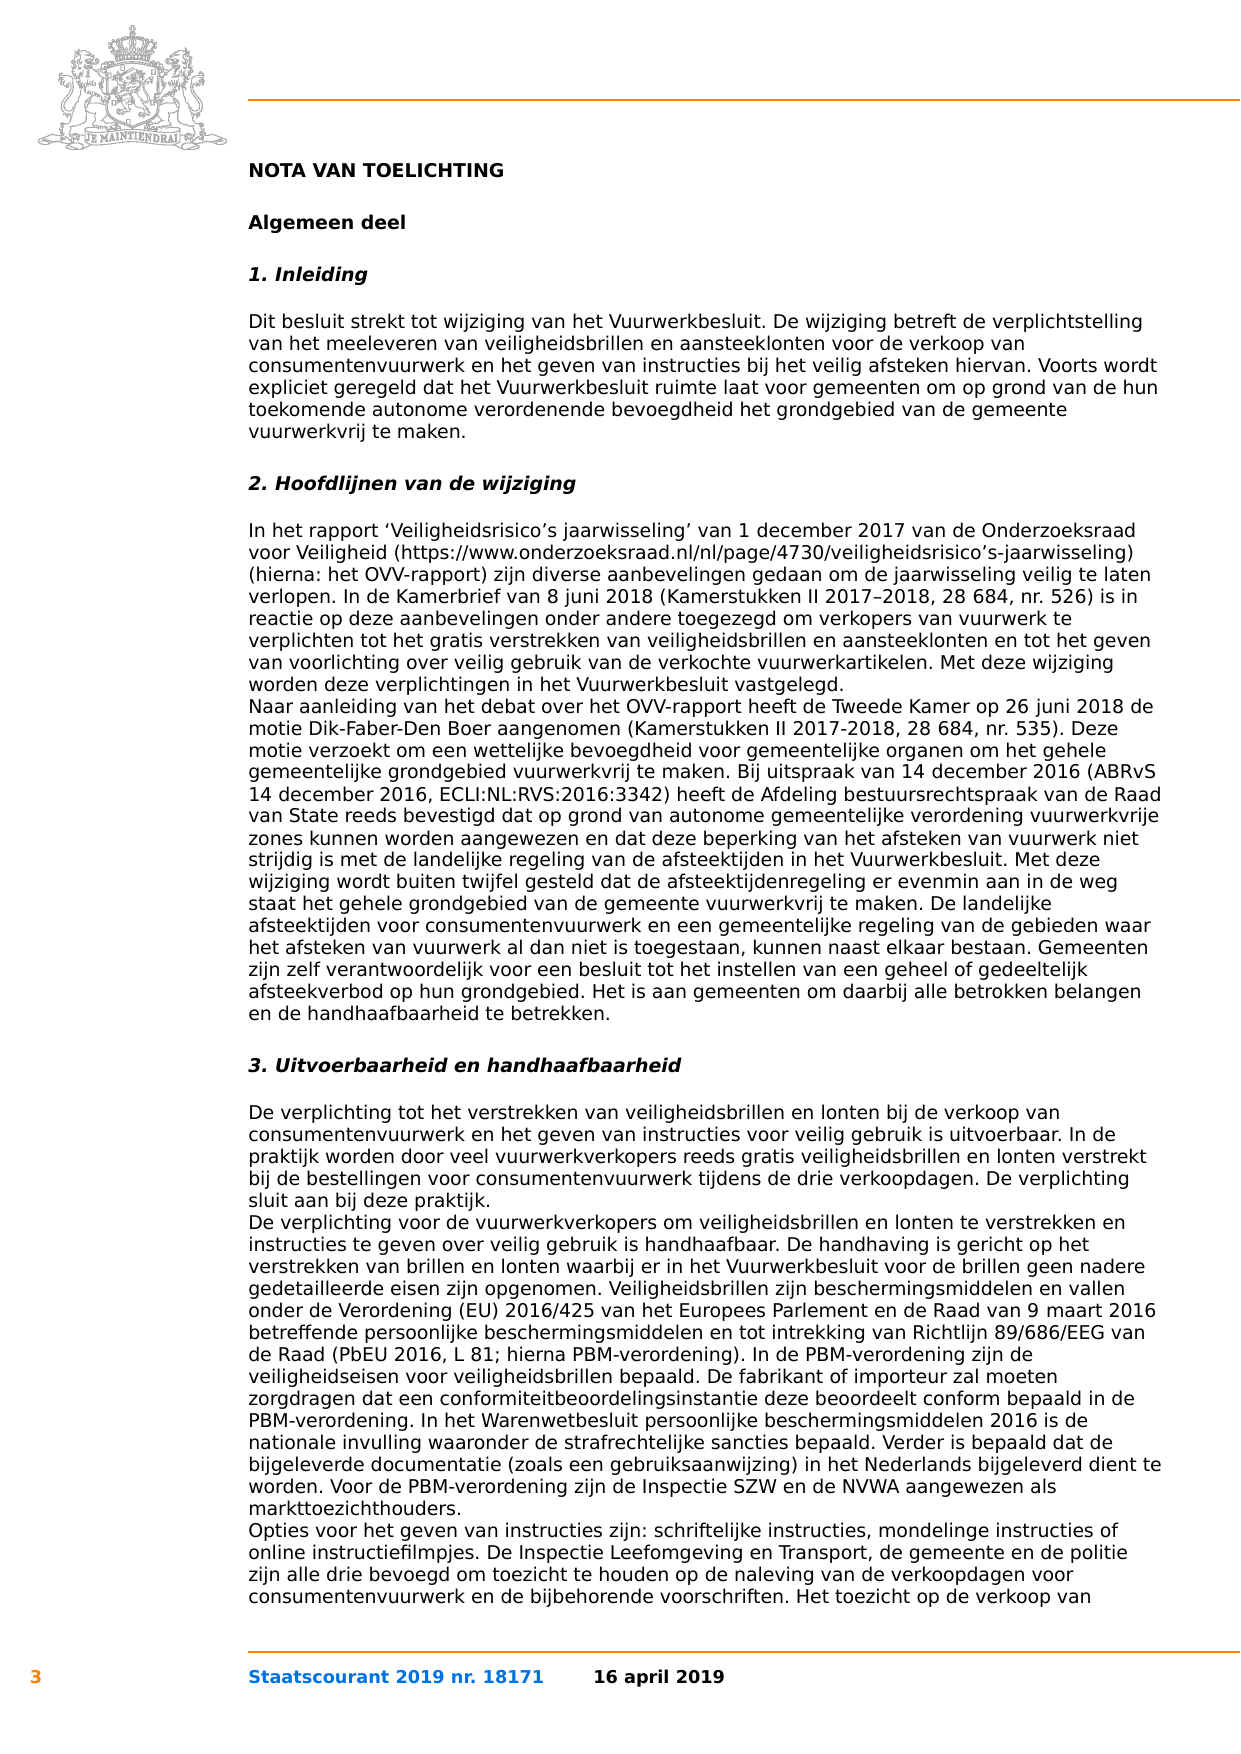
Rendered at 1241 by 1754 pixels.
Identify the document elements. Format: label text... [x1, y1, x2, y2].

subtitle 3. Uitvoerbaarheid en handhaafbaarheid [248, 1055, 1163, 1077]
text De verplichting tot het verstrekken van veiligheidsbrillen en lonten bij de verkoop van consumentenvuurwerk en het geven van instructies voor veilig gebruik is uitvoerbaar. In de praktijk worden door veel vuurwerkverkopers reeds gratis veiligheidsbrillen en lonten verstrekt bij de bestellingen voor consumentenvuurwerk tijdens de drie verkoopdagen. De verplichting sluit aan bij deze praktijk. [248, 1102, 1163, 1212]
subtitle NOTA VAN TOELICHTING [248, 160, 1163, 182]
text De verplichting voor de vuurwerkverkopers om veiligheidsbrillen en lonten te verstrekken en instructies te geven over veilig gebruik is handhaafbaar. De handhaving is gericht op het verstrekken van brillen en lonten waarbij er in het Vuurwerkbesluit voor de brillen geen nadere gedetailleerde eisen zijn opgenomen. Veiligheidsbrillen zijn beschermingsmiddelen en vallen onder de Verordening (EU) 2016/425 van het Europees Parlement en de Raad van 9 maart 2016 betreffende persoonlijke beschermingsmiddelen en tot intrekking van Richtlijn 89/686/EEG van de Raad (PbEU 2016, L 81; hierna PBM-verordening). In de PBM-verordening zijn de veiligheidseisen voor veiligheidsbrillen bepaald. De fabrikant of importeur zal moeten zorgdragen dat een conformiteitbeoordelingsinstantie deze beoordeelt conform bepaald in de PBM-verordening. In het Warenwetbesluit persoonlijke beschermingsmiddelen 2016 is de nationale invulling waaronder de strafrechtelijke sancties bepaald. Verder is bepaald dat de bijgeleverde documentatie (zoals een gebruiksaanwijzing) in het Nederlands bijgeleverd dient te worden. Voor de PBM-verordening zijn de Inspectie SZW en de NVWA aangewezen als markttoezichthouders. [248, 1212, 1163, 1520]
text In het rapport ‘Veiligheidsrisico’s jaarwisseling’ van 1 december 2017 van de Onderzoeksraad voor Veiligheid (https://www.onderzoeksraad.nl/nl/page/4730/veiligheidsrisico’s-jaarwisseling) (hierna: het OVV-rapport) zijn diverse aanbevelingen gedaan om de jaarwisseling veilig te laten verlopen. In de Kamerbrief van 8 juni 2018 (Kamerstukken II 2017–2018, 28 684, nr. 526) is in reactie op deze aanbevelingen onder andere toegezegd om verkopers van vuurwerk te verplichten tot het gratis verstrekken van veiligheidsbrillen en aansteeklonten en tot het geven van voorlichting over veilig gebruik van de verkochte vuurwerkartikelen. Met deze wijziging worden deze verplichtingen in het Vuurwerkbesluit vastgelegd. [248, 520, 1163, 696]
text Naar aanleiding van het debat over het OVV-rapport heeft de Tweede Kamer op 26 juni 2018 de motie Dik-Faber-Den Boer aangenomen (Kamerstukken II 2017-2018, 28 684, nr. 535). Deze motie verzoekt om een wettelijke bevoegdheid voor gemeentelijke organen om het gehele gemeentelijke grondgebied vuurwerkvrij te maken. Bij uitspraak van 14 december 2016 (ABRvS 14 december 2016, ECLI:NL:RVS:2016:3342) heeft de Afdeling bestuursrechtspraak van de Raad van State reeds bevestigd dat op grond van autonome gemeentelijke verordening vuurwerkvrije zones kunnen worden aangewezen en dat deze beperking van het afsteken van vuurwerk niet strijdig is met de landelijke regeling van de afsteektijden in het Vuurwerkbesluit. Met deze wijziging wordt buiten twijfel gesteld dat de afsteektijdenregeling er evenmin aan in de weg staat het gehele grondgebied van de gemeente vuurwerkvrij te maken. De landelijke afsteektijden voor consumentenvuurwerk en een gemeentelijke regeling van de gebieden waar het afsteken van vuurwerk al dan niet is toegestaan, kunnen naast elkaar bestaan. Gemeenten zijn zelf verantwoordelijk voor een besluit tot het instellen van een geheel of gedeeltelijk afsteekverbod op hun grondgebied. Het is aan gemeenten om daarbij alle betrokken belangen en de handhaafbaarheid te betrekken. [248, 696, 1163, 1025]
text Opties voor het geven van instructies zijn: schriftelijke instructies, mondelinge instructies of online instructiefilmpjes. De Inspectie Leefomgeving en Transport, de gemeente en de politie zijn alle drie bevoegd om toezicht te houden op de naleving van de verkoopdagen voor consumentenvuurwerk en de bijbehorende voorschriften. Het toezicht op de verkoop van [248, 1520, 1163, 1608]
subtitle 2. Hoofdlijnen van de wijziging [248, 473, 1163, 495]
picture [38, 25, 227, 150]
text Dit besluit strekt tot wijziging van het Vuurwerkbesluit. De wijziging betreft de verplichtstelling van het meeleveren van veiligheidsbrillen en aansteeklonten voor de verkoop van consumentenvuurwerk en het geven van instructies bij het veilig afsteken hiervan. Voorts wordt expliciet geregeld dat het Vuurwerkbesluit ruimte laat voor gemeenten om op grond van de hun toekomende autonome verordenende bevoegdheid het grondgebied van de gemeente vuurwerkvrij te maken. [248, 311, 1163, 443]
subtitle 1. Inleiding [248, 264, 1163, 286]
subtitle Algemeen deel [248, 212, 1163, 234]
